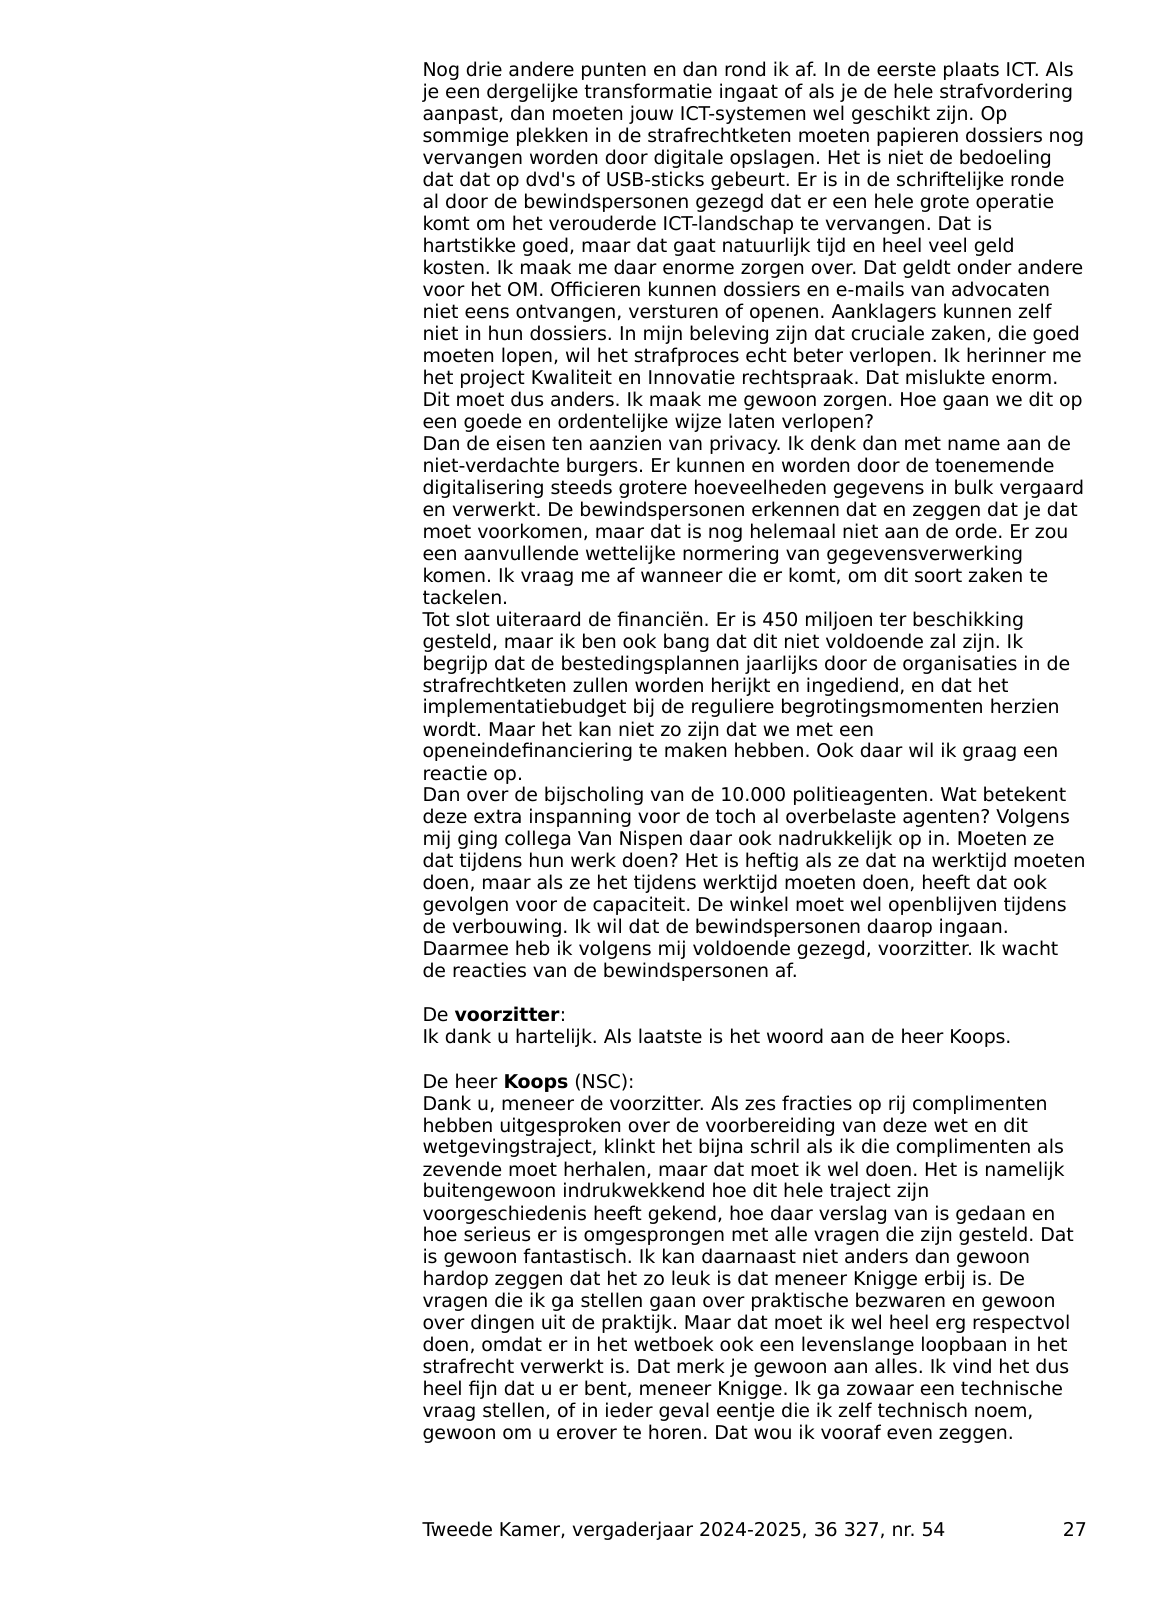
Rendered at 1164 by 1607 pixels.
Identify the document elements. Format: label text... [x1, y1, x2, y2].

text Dan de eisen ten aanzien van privacy. Ik denk dan met name aan de niet-verdachte burgers. Er kunnen en worden door de toenemende digitalisering steeds grotere hoeveelheden gegevens in bulk vergaard en verwerkt. De bewindspersonen erkennen dat en zeggen dat je dat moet voorkomen, maar dat is nog helemaal niet aan de orde. Er zou een aanvullende wettelijke normering van gegevensverwerking komen. Ik vraag me af wanneer die er komt, om dit soort zaken te tackelen. [422, 433, 1087, 608]
text Ik dank u hartelijk. Als laatste is het woord aan de heer Koops. [422, 1026, 1087, 1048]
text Dan over de bijscholing van de 10.000 politieagenten. Wat betekent deze extra inspanning voor de toch al overbelaste agenten? Volgens mij ging collega Van Nispen daar ook nadrukkelijk op in. Moeten ze dat tijdens hun werk doen? Het is heftig als ze dat na werktijd moeten doen, maar als ze het tijdens werktijd moeten doen, heeft dat ook gevolgen voor de capaciteit. De winkel moet wel openblijven tijdens de verbouwing. Ik wil dat de bewindspersonen daarop ingaan. [422, 784, 1087, 938]
text De voorzitter: [422, 1004, 1087, 1026]
text Dank u, meneer de voorzitter. Als zes fracties op rij complimenten hebben uitgesproken over de voorbereiding van deze wet en dit wetgevingstraject, klinkt het bijna schril als ik die complimenten als zevende moet herhalen, maar dat moet ik wel doen. Het is namelijk buitengewoon indrukwekkend hoe dit hele traject zijn voorgeschiedenis heeft gekend, hoe daar verslag van is gedaan en hoe serieus er is omgesprongen met alle vragen die zijn gesteld. Dat is gewoon fantastisch. Ik kan daarnaast niet anders dan gewoon hardop zeggen dat het zo leuk is dat meneer Knigge erbij is. De vragen die ik ga stellen gaan over praktische bezwaren en gewoon over dingen uit de praktijk. Maar dat moet ik wel heel erg respectvol doen, omdat er in het wetboek ook een levenslange loopbaan in het strafrecht verwerkt is. Dat merk je gewoon aan alles. Ik vind het dus heel fijn dat u er bent, meneer Knigge. Ik ga zowaar een technische vraag stellen, of in ieder geval eentje die ik zelf technisch noem, gewoon om u erover te horen. Dat wou ik vooraf even zeggen. [422, 1092, 1087, 1444]
text Tot slot uiteraard de financiën. Er is 450 miljoen ter beschikking gesteld, maar ik ben ook bang dat dit niet voldoende zal zijn. Ik begrijp dat de bestedingsplannen jaarlijks door de organisaties in de strafrechtketen zullen worden herijkt en ingediend, en dat het implementatiebudget bij de reguliere begrotingsmomenten herzien wordt. Maar het kan niet zo zijn dat we met een openeindefinanciering te maken hebben. Ook daar wil ik graag een reactie op. [422, 608, 1087, 784]
text De heer Koops (NSC): [422, 1071, 1087, 1092]
text Nog drie andere punten en dan rond ik af. In de eerste plaats ICT. Als je een dergelijke transformatie ingaat of als je de hele strafvordering aanpast, dan moeten jouw ICT-systemen wel geschikt zijn. Op sommige plekken in de strafrechtketen moeten papieren dossiers nog vervangen worden door digitale opslagen. Het is niet de bedoeling dat dat op dvd's of USB-sticks gebeurt. Er is in de schriftelijke ronde al door de bewindspersonen gezegd dat er een hele grote operatie komt om het verouderde ICT-landschap te vervangen. Dat is hartstikke goed, maar dat gaat natuurlijk tijd en heel veel geld kosten. Ik maak me daar enorme zorgen over. Dat geldt onder andere voor het OM. Officieren kunnen dossiers en e-mails van advocaten niet eens ontvangen, versturen of openen. Aanklagers kunnen zelf niet in hun dossiers. In mijn beleving zijn dat cruciale zaken, die goed moeten lopen, wil het strafproces echt beter verlopen. Ik herinner me het project Kwaliteit en Innovatie rechtspraak. Dat mislukte enorm. Dit moet dus anders. Ik maak me gewoon zorgen. Hoe gaan we dit op een goede en ordentelijke wijze laten verlopen? [422, 59, 1087, 433]
text Daarmee heb ik volgens mij voldoende gezegd, voorzitter. Ik wacht de reacties van de bewindspersonen af. [422, 938, 1087, 982]
